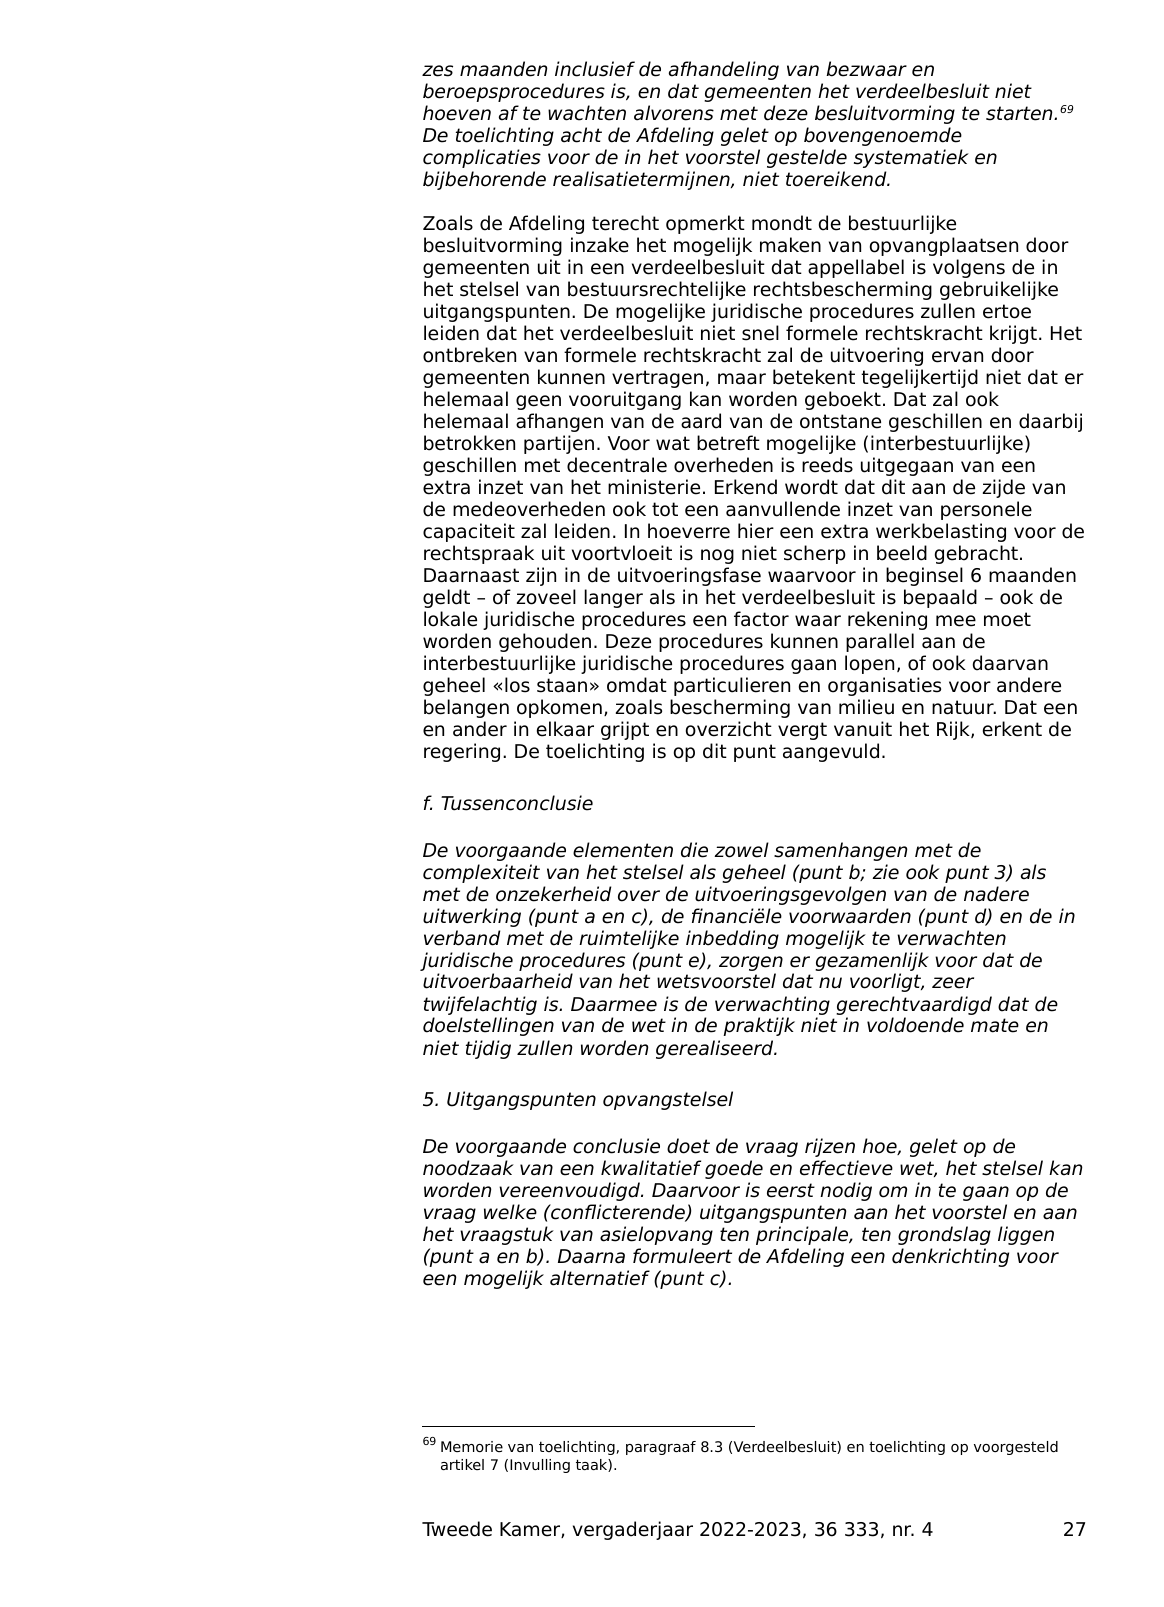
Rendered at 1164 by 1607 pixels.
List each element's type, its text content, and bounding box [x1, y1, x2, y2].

text De voorgaande conclusie doet de vraag rijzen hoe, gelet op de noodzaak van een kwalitatief goede en effectieve wet, het stelsel kan worden vereenvoudigd. Daarvoor is eerst nodig om in te gaan op de vraag welke (conflicterende) uitgangspunten aan het voorstel en aan het vraagstuk van asielopvang ten principale, ten grondslag liggen (punt a en b). Daarna formuleert de Afdeling een denkrichting voor een mogelijk alternatief (punt c). [422, 1136, 1087, 1290]
subtitle f. Tussenconclusie [422, 793, 1087, 814]
text Memorie van toelichting, paragraaf 8.3 (Verdeelbesluit) en toelichting op voorgesteld artikel 7 (Invulling taak). [422, 1435, 1087, 1474]
text zes maanden inclusief de afhandeling van bezwaar en beroepsprocedures is, en dat gemeenten het verdeelbesluit niet hoeven af te wachten alvorens met deze besluitvorming te starten. De toelichting acht de Afdeling gelet op bovengenoemde complicaties voor de in het voorstel gestelde systematiek en bijbehorende realisatietermijnen, niet toereikend. [422, 59, 1087, 191]
subtitle 5. Uitgangspunten opvangstelsel [422, 1089, 1087, 1111]
text De voorgaande elementen die zowel samenhangen met de complexiteit van het stelsel als geheel (punt b; zie ook punt 3) als met de onzekerheid over de uitvoeringsgevolgen van de nadere uitwerking (punt a en c), de financiële voorwaarden (punt d) en de in verband met de ruimtelijke inbedding mogelijk te verwachten juridische procedures (punt e), zorgen er gezamenlijk voor dat de uitvoerbaarheid van het wetsvoorstel dat nu voorligt, zeer twijfelachtig is. Daarmee is de verwachting gerechtvaardigd dat de doelstellingen van de wet in de praktijk niet in voldoende mate en niet tijdig zullen worden gerealiseerd. [422, 839, 1087, 1059]
text Zoals de Afdeling terecht opmerkt mondt de bestuurlijke besluitvorming inzake het mogelijk maken van opvangplaatsen door gemeenten uit in een verdeelbesluit dat appellabel is volgens de in het stelsel van bestuursrechtelijke rechtsbescherming gebruikelijke uitgangspunten. De mogelijke juridische procedures zullen ertoe leiden dat het verdeelbesluit niet snel formele rechtskracht krijgt. Het ontbreken van formele rechtskracht zal de uitvoering ervan door gemeenten kunnen vertragen, maar betekent tegelijkertijd niet dat er helemaal geen vooruitgang kan worden geboekt. Dat zal ook helemaal afhangen van de aard van de ontstane geschillen en daarbij betrokken partijen. Voor wat betreft mogelijke (interbestuurlijke) geschillen met decentrale overheden is reeds uitgegaan van een extra inzet van het ministerie. Erkend wordt dat dit aan de zijde van de medeoverheden ook tot een aanvullende inzet van personele capaciteit zal leiden. In hoeverre hier een extra werkbelasting voor de rechtspraak uit voortvloeit is nog niet scherp in beeld gebracht. Daarnaast zijn in de uitvoeringsfase waarvoor in beginsel 6 maanden geldt – of zoveel langer als in het verdeelbesluit is bepaald – ook de lokale juridische procedures een factor waar rekening mee moet worden gehouden. Deze procedures kunnen parallel aan de interbestuurlijke juridische procedures gaan lopen, of ook daarvan geheel «los staan» omdat particulieren en organisaties voor andere belangen opkomen, zoals bescherming van milieu en natuur. Dat een en ander in elkaar grijpt en overzicht vergt vanuit het Rijk, erkent de regering. De toelichting is op dit punt aangevuld. [422, 213, 1087, 763]
